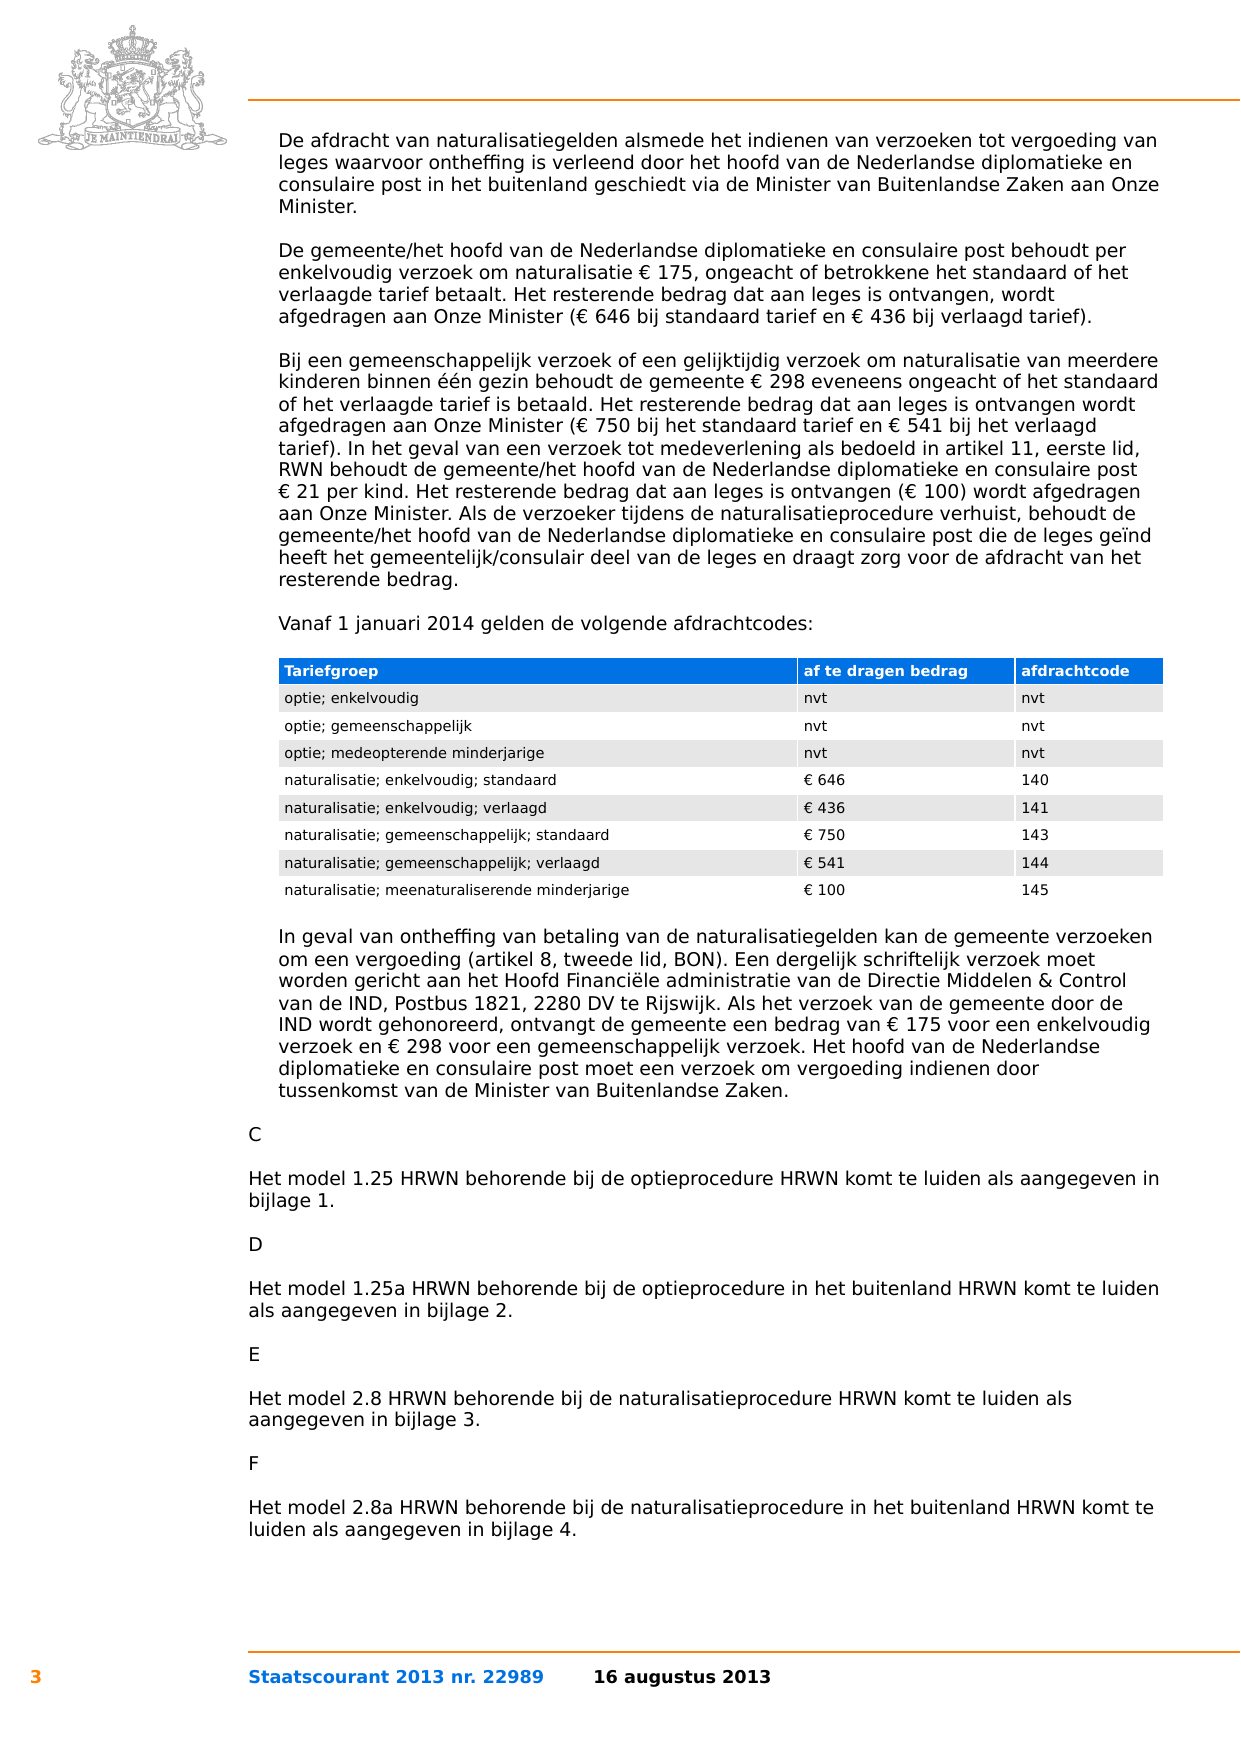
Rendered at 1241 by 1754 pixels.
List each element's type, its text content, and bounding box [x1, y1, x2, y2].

table_cell naturalisatie; gemeenschappelijk; standaard [279, 823, 797, 849]
table_cell € 100 [798, 877, 1014, 903]
table_header af te dragen bedrag [798, 658, 1014, 684]
table_cell € 646 [798, 768, 1014, 794]
text De gemeente/het hoofd van de Nederlandse diplomatieke en consulaire post behoudt per enkelvoudig verzoek om naturalisatie € 175, ongeacht of betrokkene het standaard of het verlaagde tarief betaalt. Het resterende bedrag dat aan leges is ontvangen, wordt afgedragen aan Onze Minister (€ 646 bij standaard tarief en € 436 bij verlaagd tarief). [278, 240, 1163, 328]
text De afdracht van naturalisatiegelden alsmede het indienen van verzoeken tot vergoeding van leges waarvoor ontheffing is verleend door het hoofd van de Nederlandse diplomatieke en consulaire post in het buitenland geschiedt via de Minister van Buitenlandse Zaken aan Onze Minister. [278, 130, 1163, 218]
table_cell 140 [1016, 768, 1163, 794]
table_cell nvt [1016, 685, 1163, 712]
text Het model 2.8 HRWN behorende bij de naturalisatieprocedure HRWN komt te luiden als aangegeven in bijlage 3. [248, 1387, 1163, 1431]
table_cell nvt [1016, 713, 1163, 739]
table_cell 145 [1016, 877, 1163, 903]
text Het model 1.25 HRWN behorende bij de optieprocedure HRWN komt te luiden als aangegeven in bijlage 1. [248, 1168, 1163, 1212]
table_cell naturalisatie; gemeenschappelijk; verlaagd [279, 850, 797, 876]
text E [248, 1343, 1163, 1366]
table_cell € 436 [798, 795, 1014, 821]
table_cell nvt [798, 713, 1014, 739]
table_header Tariefgroep [279, 658, 797, 684]
text In geval van ontheffing van betaling van de naturalisatiegelden kan de gemeente verzoeken om een vergoeding (artikel 8, tweede lid, BON). Een dergelijk schriftelijk verzoek moet worden gericht aan het Hoofd Financiële administratie van de Directie Middelen & Control van de IND, Postbus 1821, 2280 DV te Rijswijk. Als het verzoek van de gemeente door de IND wordt gehonoreerd, ontvangt de gemeente een bedrag van € 175 voor een enkelvoudig verzoek en € 298 voor een gemeenschappelijk verzoek. Het hoofd van de Nederlandse diplomatieke en consulaire post moet een verzoek om vergoeding indienen door tussenkomst van de Minister van Buitenlandse Zaken. [278, 926, 1163, 1102]
table_cell 144 [1016, 850, 1163, 876]
picture [38, 25, 227, 150]
text F [248, 1453, 1163, 1475]
text Vanaf 1 januari 2014 gelden de volgende afdrachtcodes: [278, 613, 1163, 635]
table_cell € 750 [798, 823, 1014, 849]
table_cell optie; medeopterende minderjarige [279, 740, 797, 767]
table_cell € 541 [798, 850, 1014, 876]
text Bij een gemeenschappelijk verzoek of een gelijktijdig verzoek om naturalisatie van meerdere kinderen binnen één gezin behoudt de gemeente € 298 eveneens ongeacht of het standaard of het verlaagde tarief is betaald. Het resterende bedrag dat aan leges is ontvangen wordt afgedragen aan Onze Minister (€ 750 bij het standaard tarief en € 541 bij het verlaagd tarief). In het geval van een verzoek tot medeverlening als bedoeld in artikel 11, eerste lid, RWN behoudt de gemeente/het hoofd van de Nederlandse diplomatieke en consulaire post € 21 per kind. Het resterende bedrag dat aan leges is ontvangen (€ 100) wordt afgedragen aan Onze Minister. Als de verzoeker tijdens de naturalisatieprocedure verhuist, behoudt de gemeente/het hoofd van de Nederlandse diplomatieke en consulaire post die de leges geïnd heeft het gemeentelijk/consulair deel van de leges en draagt zorg voor de afdracht van het resterende bedrag. [278, 349, 1163, 591]
table_cell nvt [798, 685, 1014, 712]
table_cell nvt [798, 740, 1014, 767]
table_cell optie; gemeenschappelijk [279, 713, 797, 739]
table_cell naturalisatie; meenaturaliserende minderjarige [279, 877, 797, 903]
text Het model 1.25a HRWN behorende bij de optieprocedure in het buitenland HRWN komt te luiden als aangegeven in bijlage 2. [248, 1278, 1163, 1322]
table_header afdrachtcode [1016, 658, 1163, 684]
table_cell naturalisatie; enkelvoudig; verlaagd [279, 795, 797, 821]
text Het model 2.8a HRWN behorende bij de naturalisatieprocedure in het buitenland HRWN komt te luiden als aangegeven in bijlage 4. [248, 1497, 1163, 1541]
table_cell nvt [1016, 740, 1163, 767]
table_cell optie; enkelvoudig [279, 685, 797, 712]
table_cell 141 [1016, 795, 1163, 821]
table_cell 143 [1016, 823, 1163, 849]
text C [248, 1124, 1163, 1146]
text D [248, 1234, 1163, 1256]
table_cell naturalisatie; enkelvoudig; standaard [279, 768, 797, 794]
